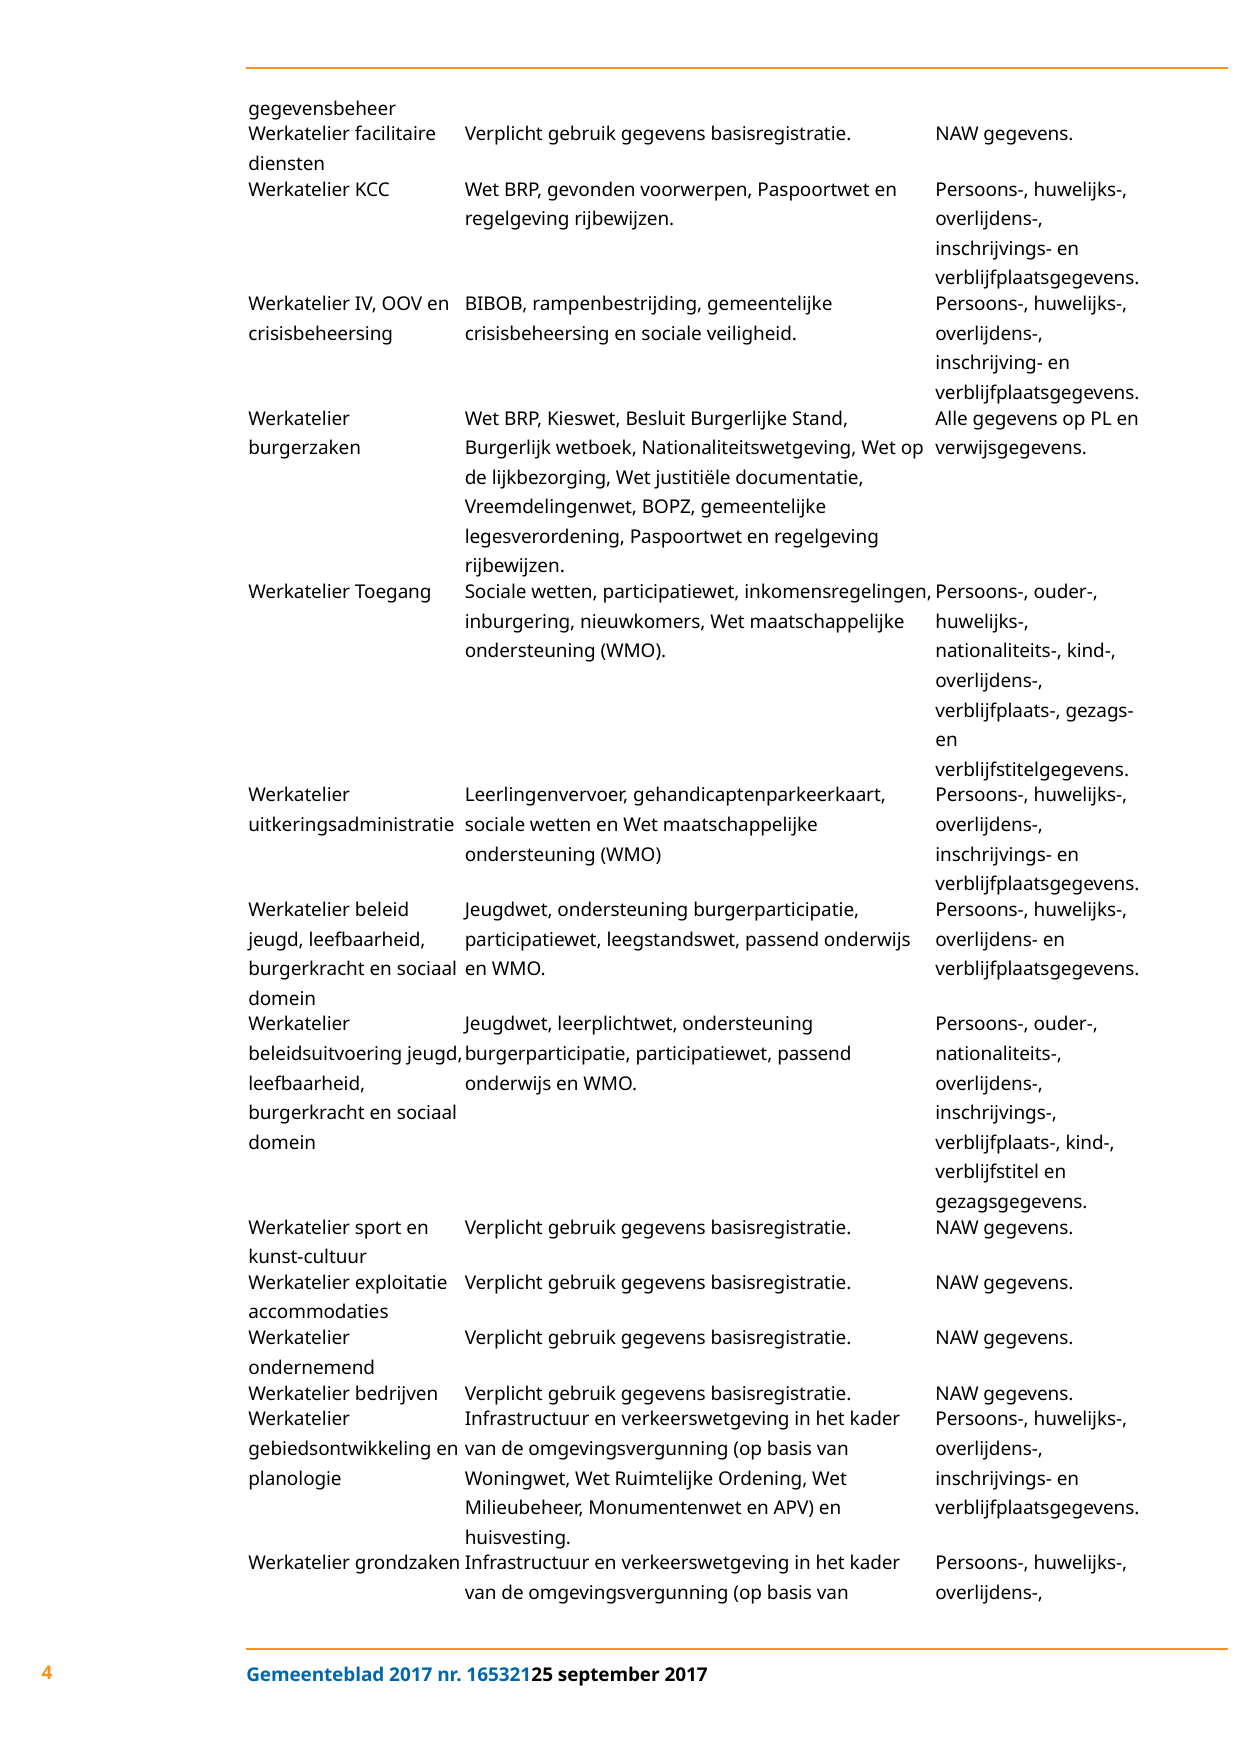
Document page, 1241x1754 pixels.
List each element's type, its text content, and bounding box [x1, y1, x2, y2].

table_cell Werkatelier burgerzaken [248, 405, 464, 578]
table_cell NAW gegevens. [935, 1269, 1152, 1324]
table_cell Alle gegevens op PL en verwijsgegevens. [935, 405, 1152, 578]
table_cell Werkatelier uitkeringsadministratie [248, 782, 464, 896]
table_cell Verplicht gebruik gegevens basisregistratie. [465, 1380, 935, 1406]
table_cell Jeugdwet, leerplichtwet, ondersteuning burgerparticipatie, participatiewet, passend onderwijs en WMO. [465, 1011, 935, 1214]
table_cell Sociale wetten, participatiewet, inkomensregelingen, inburgering, nieuwkomers, Wet maatschappelijke ondersteuning (WMO). [465, 579, 935, 782]
table_cell Werkatelier beleid jeugd, leefbaarheid, burgerkracht en sociaal domein [248, 896, 464, 1011]
table_cell NAW gegevens. [935, 1214, 1152, 1269]
table_cell NAW gegevens. [935, 121, 1152, 176]
table_cell Verplicht gebruik gegevens basisregistratie. [465, 1214, 935, 1269]
table_cell Persoons-, ouder-, nationaliteits-, overlijdens-, inschrijvings-, verblijfplaats-, kind-, verblijfstitel en gezagsgegevens. [935, 1011, 1152, 1214]
table_cell Persoons-, huwelijks-, overlijdens-, inschrijvings- en verblijfplaatsgegevens. [935, 176, 1152, 290]
table_cell Werkatelier IV, OOV en crisisbeheersing [248, 290, 464, 405]
table_cell Jeugdwet, ondersteuning burgerparticipatie, participatiewet, leegstandswet, passend onderwijs en WMO. [465, 896, 935, 1011]
table_cell Werkatelier sport en kunst-cultuur [248, 1214, 464, 1269]
table_cell Verplicht gebruik gegevens basisregistratie. [465, 121, 935, 176]
table_cell BIBOB, rampenbestrijding, gemeentelijke crisisbeheersing en sociale veiligheid. [465, 290, 935, 405]
table_cell Verplicht gebruik gegevens basisregistratie. [465, 1325, 935, 1380]
table_cell Infrastructuur en verkeerswetgeving in het kader van de omgevingsvergunning (op basis van Woningwet, Wet Ruimtelijke Ordening, Wet Milieubeheer, Monumentenwet en APV) en huisvesting. [465, 1406, 935, 1549]
table_cell Werkatelier exploitatie accommodaties [248, 1269, 464, 1324]
table_cell Werkatelier facilitaire diensten [248, 121, 464, 176]
table_cell Werkatelier Toegang [248, 579, 464, 782]
picture [41, 47, 231, 172]
table_cell Persoons-, huwelijks-, overlijdens-, inschrijving- en verblijfplaatsgegevens. [935, 290, 1152, 405]
table_cell Werkatelier gebiedsontwikkeling en planologie [248, 1406, 464, 1549]
table_cell [465, 95, 935, 121]
table_cell Werkatelier KCC [248, 176, 464, 290]
table_cell [935, 95, 1152, 121]
table_cell Persoons-, ouder-, huwelijks-, nationaliteits-, kind-, overlijdens-, verblijfplaats-, gezags- en verblijfstitelgegevens. [935, 579, 1152, 782]
table_cell Persoons-, huwelijks-, overlijdens-, [935, 1550, 1152, 1605]
table_cell Wet BRP, Kieswet, Besluit Burgerlijke Stand, Burgerlijk wetboek, Nationaliteitswetgeving, Wet op de lijkbezorging, Wet justitiële documentatie, Vreemdelingenwet, BOPZ, gemeentelijke legesverordening, Paspoortwet en regelgeving rijbewijzen. [465, 405, 935, 578]
table_cell Verplicht gebruik gegevens basisregistratie. [465, 1269, 935, 1324]
table_cell Persoons-, huwelijks-, overlijdens-, inschrijvings- en verblijfplaatsgegevens. [935, 782, 1152, 896]
table_cell Wet BRP, gevonden voorwerpen, Paspoortwet en regelgeving rijbewijzen. [465, 176, 935, 290]
table_cell Infrastructuur en verkeerswetgeving in het kader van de omgevingsvergunning (op basis van [465, 1550, 935, 1605]
table_cell Werkatelier bedrijven [248, 1380, 464, 1406]
table_cell Persoons-, huwelijks-, overlijdens- en verblijfplaatsgegevens. [935, 896, 1152, 1011]
table_cell gegevensbeheer [248, 95, 464, 121]
table_cell Werkatelier beleidsuitvoering jeugd, leefbaarheid, burgerkracht en sociaal domein [248, 1011, 464, 1214]
table_cell NAW gegevens. [935, 1325, 1152, 1380]
table_cell Werkatelier ondernemend [248, 1325, 464, 1380]
table_cell Persoons-, huwelijks-, overlijdens-, inschrijvings- en verblijfplaatsgegevens. [935, 1406, 1152, 1549]
table_cell Werkatelier grondzaken [248, 1550, 464, 1605]
table_cell Leerlingenvervoer, gehandicaptenparkeerkaart, sociale wetten en Wet maatschappelijke ondersteuning (WMO) [465, 782, 935, 896]
table_cell NAW gegevens. [935, 1380, 1152, 1406]
